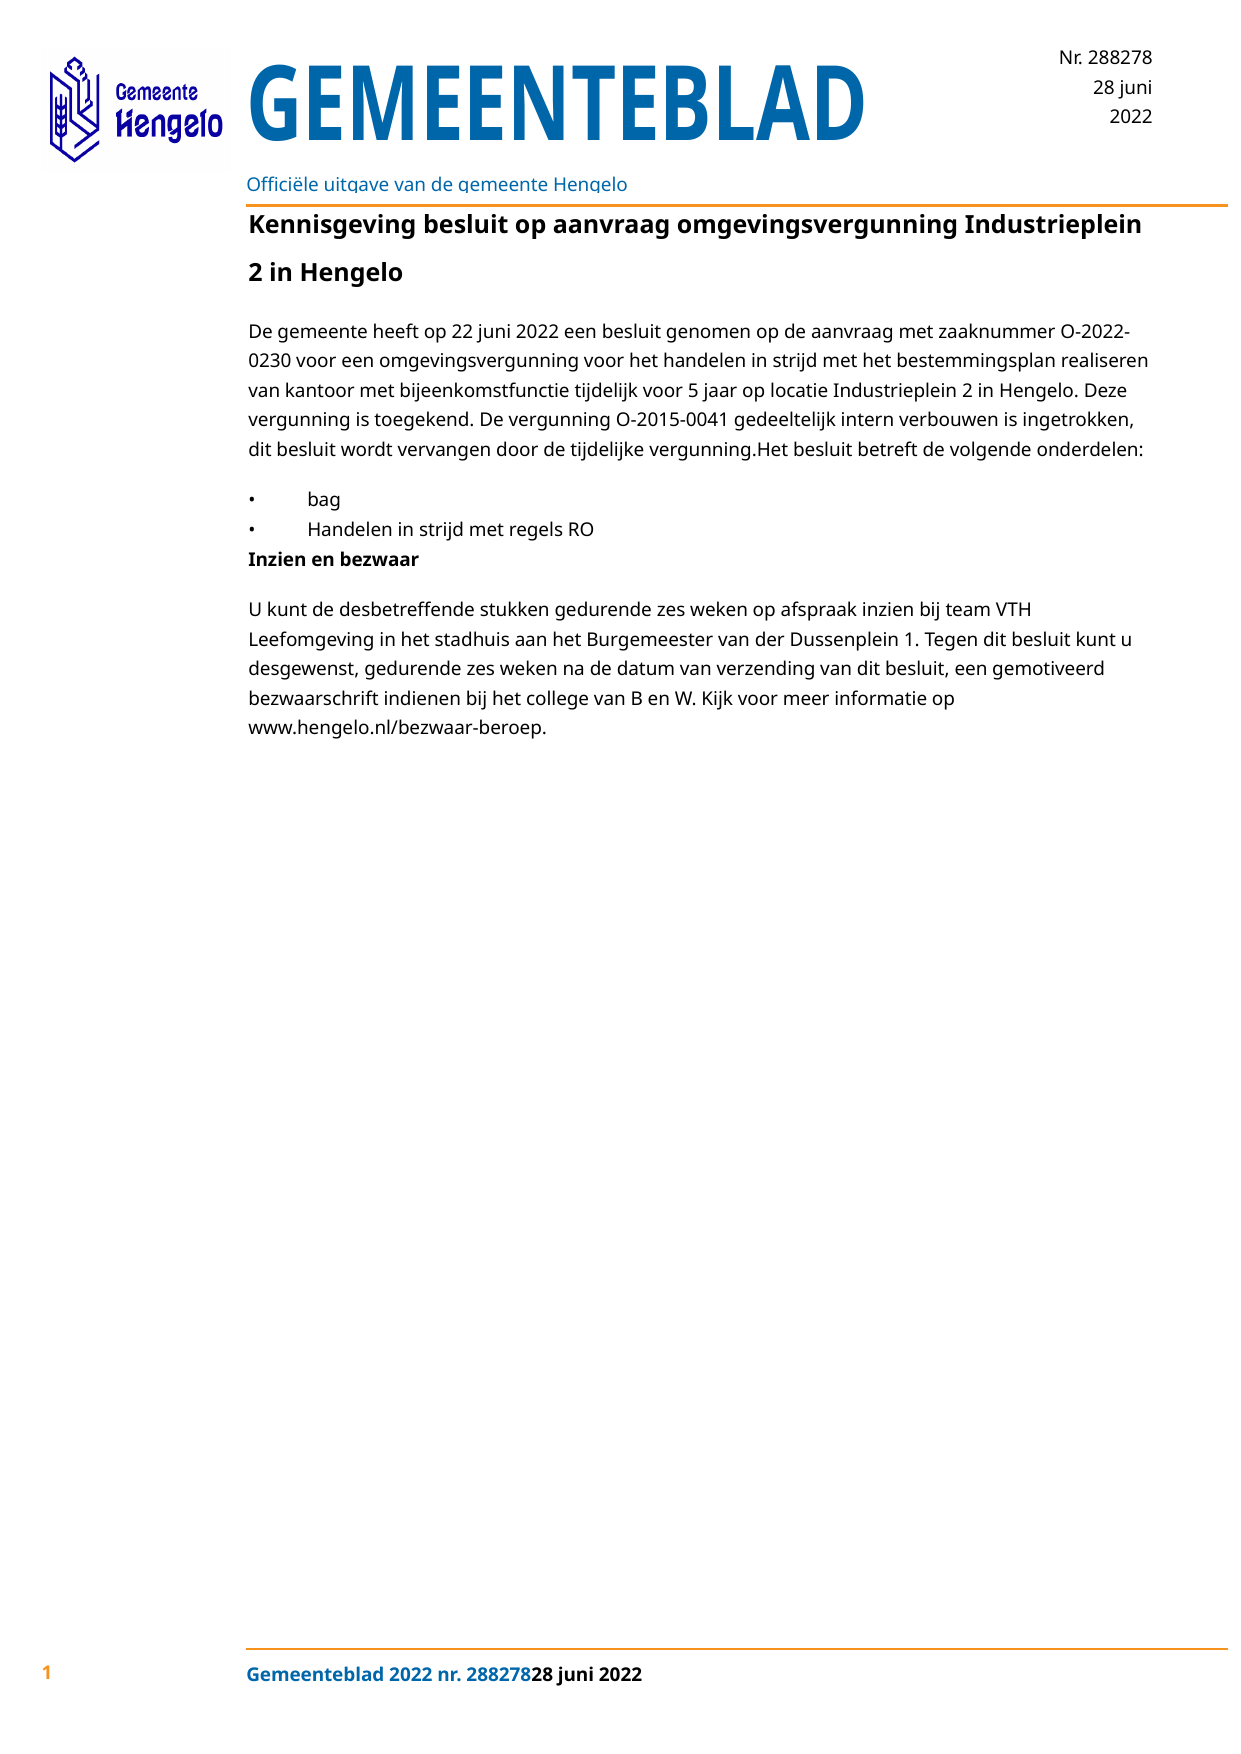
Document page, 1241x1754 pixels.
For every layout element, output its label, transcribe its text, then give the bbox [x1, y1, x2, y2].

text U kunt de desbetreffende stukken gedurende zes weken op afspraak inzien bij team VTH Leefomgeving in het stadhuis aan het Burgemeester van der Dussenplein 1. Tegen dit besluit kunt u desgewenst, gedurende zes weken na de datum van verzending van dit besluit, een gemotiveerd bezwaarschrift indienen bij het college van B en W. Kijk voor meer informatie op www.hengelo.nl/bezwaar-beroep. [248, 596, 1152, 740]
list Handelen in strijd met regels RO [248, 516, 1152, 542]
text Inzien en bezwaar [248, 546, 1152, 572]
text De gemeente heeft op 22 juni 2022 een besluit genomen op de aanvraag met zaaknummer O-2022-0230 voor een omgevingsvergunning voor het handelen in strijd met het bestemmingsplan realiseren van kantoor met bijeenkomstfunctie tijdelijk voor 5 jaar op locatie Industrieplein 2 in Hengelo. Deze vergunning is toegekend. De vergunning O-2015-0041 gedeeltelijk intern verbouwen is ingetrokken, dit besluit wordt vervangen door de tijdelijke vergunning.Het besluit betreft de volgende onderdelen: [248, 318, 1152, 462]
picture [41, 47, 231, 172]
text Kennisgeving besluit op aanvraag omgevingsvergunning Industrieplein 2 in Hengelo [248, 207, 1152, 288]
list bag [248, 487, 1152, 512]
